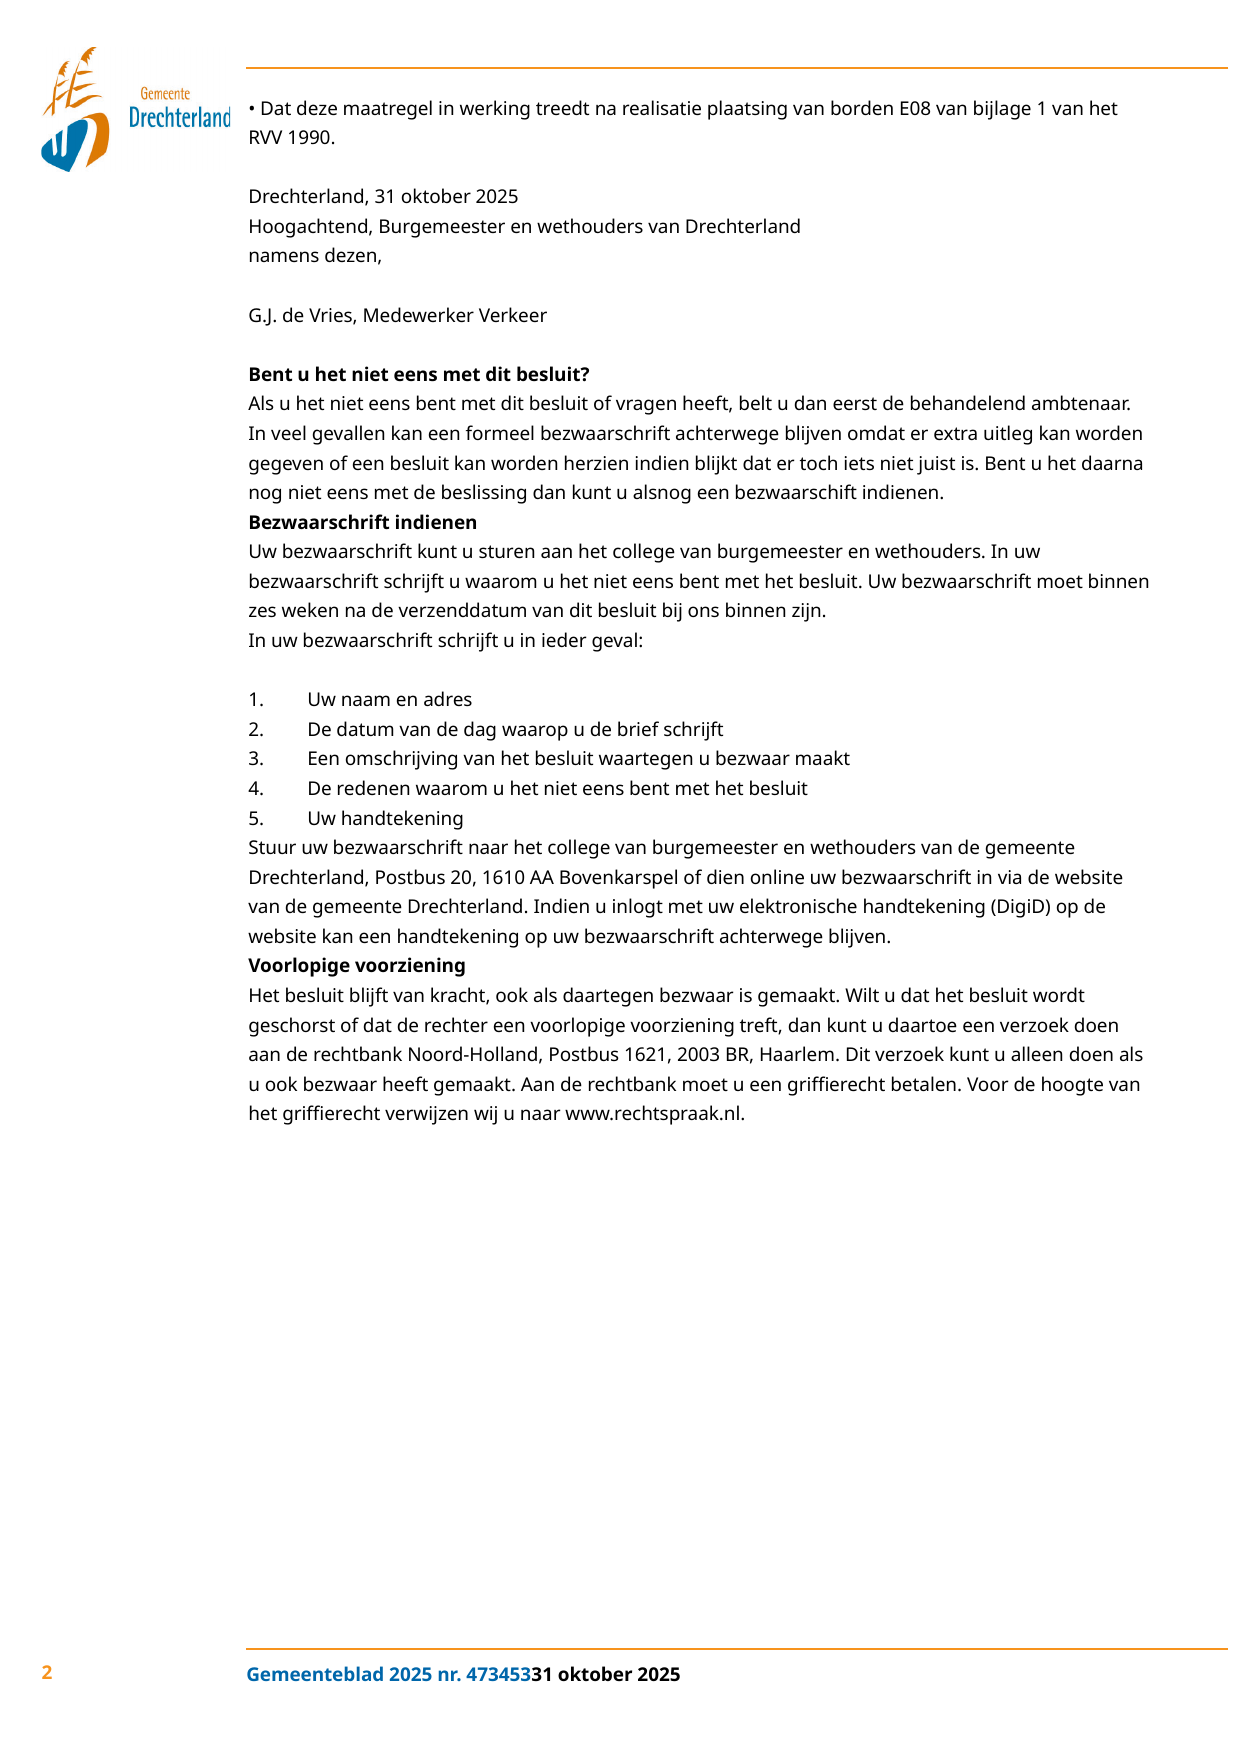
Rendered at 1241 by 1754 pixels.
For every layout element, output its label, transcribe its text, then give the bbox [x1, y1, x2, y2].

text Drechterland, 31 oktober 2025 [248, 183, 1152, 209]
picture [41, 47, 231, 172]
text Uw bezwaarschrift kunt u sturen aan het college van burgemeester en wethouders. In uw bezwaarschrift schrijft u waarom u het niet eens bent met het besluit. Uw bezwaarschrift moet binnen zes weken na de verzenddatum van dit besluit bij ons binnen zijn. [248, 538, 1152, 623]
text Stuur uw bezwaarschrift naar het college van burgemeester en wethouders van de gemeente Drechterland, Postbus 20, 1610 AA Bovenkarspel of dien online uw bezwaarschrift in via de website van de gemeente Drechterland. Indien u inlogt met uw elektronische handtekening (DigiD) op de website kan een handtekening op uw bezwaarschrift achterwege blijven. [248, 834, 1152, 949]
text namens dezen, [248, 243, 1152, 268]
picture [226, 115, 231, 124]
list De datum van de dag waarop u de brief schrijft [248, 716, 1152, 742]
text Als u het niet eens bent met dit besluit of vragen heeft, belt u dan eerst de behandelend ambtenaar. In veel gevallen kan een formeel bezwaarschrift achterwege blijven omdat er extra uitleg kan worden gegeven of een besluit kan worden herzien indien blijkt dat er toch iets niet juist is. Bent u het daarna nog niet eens met de beslissing dan kunt u alsnog een bezwaarschift indienen. [248, 391, 1152, 505]
text Bezwaarschrift indienen [248, 509, 1152, 535]
text Voorlopige voorziening [248, 953, 1152, 978]
list Uw naam en adres [248, 686, 1152, 712]
text • Dat deze maatregel in werking treedt na realisatie plaatsing van borden E08 van bijlage 1 van het RVV 1990. [248, 95, 1152, 150]
text Het besluit blijft van kracht, ook als daartegen bezwaar is gemaakt. Wilt u dat het besluit wordt geschorst of dat de rechter een voorlopige voorziening treft, dan kunt u daartoe een verzoek doen aan de rechtbank Noord-Holland, Postbus 1621, 2003 BR, Haarlem. Dit verzoek kunt u alleen doen als u ook bezwaar heeft gemaakt. Aan de rechtbank moet u een griffierecht betalen. Voor de hoogte van het griffierecht verwijzen wij u naar www.rechtspraak.nl. [248, 982, 1152, 1126]
list De redenen waarom u het niet eens bent met het besluit [248, 775, 1152, 801]
list Uw handtekening [248, 805, 1152, 831]
text In uw bezwaarschrift schrijft u in ieder geval: [248, 627, 1152, 653]
picture [41, 158, 64, 172]
text G.J. de Vries, Medewerker Verkeer [248, 302, 1152, 328]
list Een omschrijving van het besluit waartegen u bezwaar maakt [248, 746, 1152, 771]
text Bent u het niet eens met dit besluit? [248, 361, 1152, 387]
text Hoogachtend, Burgemeester en wethouders van Drechterland [248, 213, 1152, 239]
